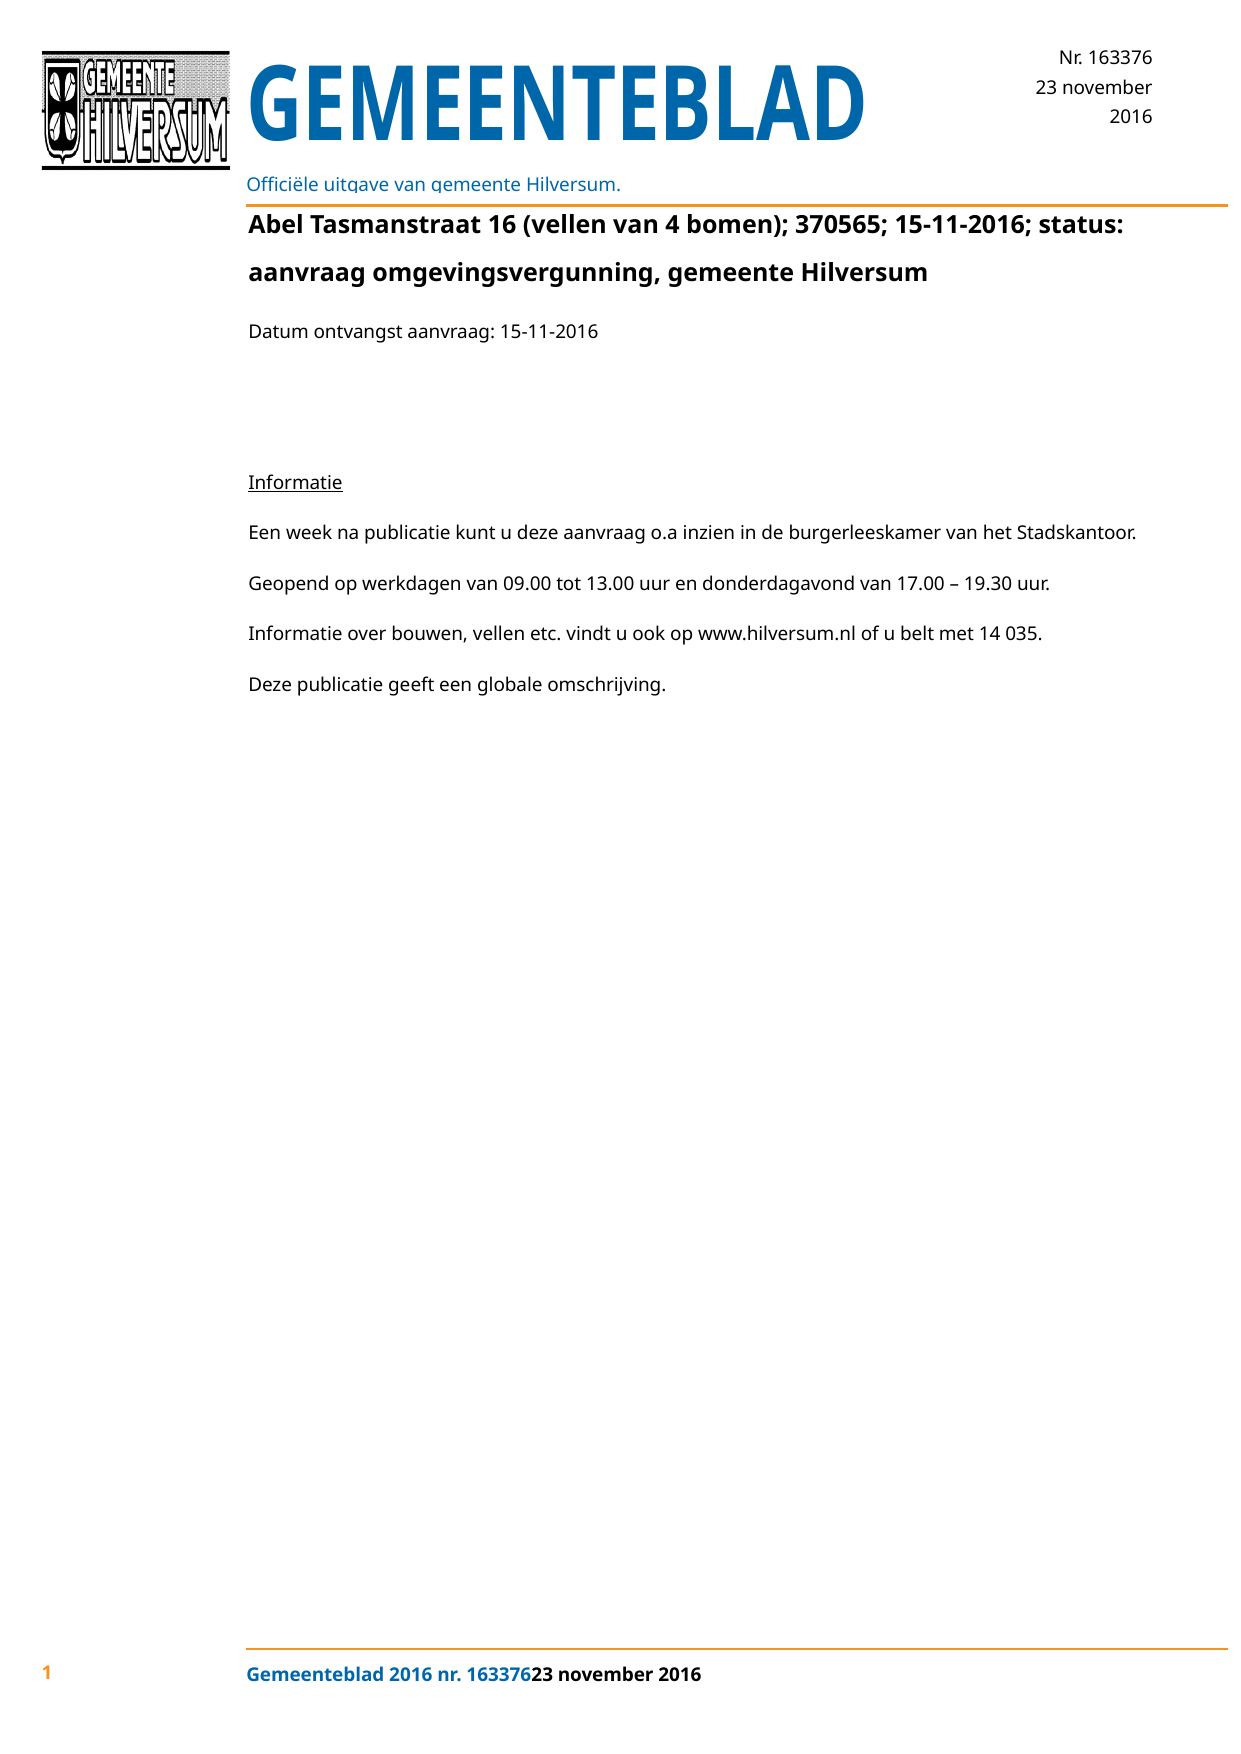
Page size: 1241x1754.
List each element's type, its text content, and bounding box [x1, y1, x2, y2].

text Informatie [248, 469, 1152, 495]
text Abel Tasmanstraat 16 (vellen van 4 bomen); 370565; 15-11-2016; status: aanvraag omgevingsvergunning, gemeente Hilversum [248, 207, 1152, 288]
text Een week na publicatie kunt u deze aanvraag o.a inzien in de burgerleeskamer van het Stadskantoor. [248, 519, 1152, 545]
text Informatie over bouwen, vellen etc. vindt u ook op www.hilversum.nl of u belt met 14 035. [248, 620, 1152, 646]
picture [41, 47, 231, 172]
text Datum ontvangst aanvraag: 15-11-2016 [248, 318, 1152, 344]
text Geopend op werkdagen van 09.00 tot 13.00 uur en donderdagavond van 17.00 – 19.30 uur. [248, 570, 1152, 596]
text Deze publicatie geeft een globale omschrijving. [248, 671, 1152, 697]
